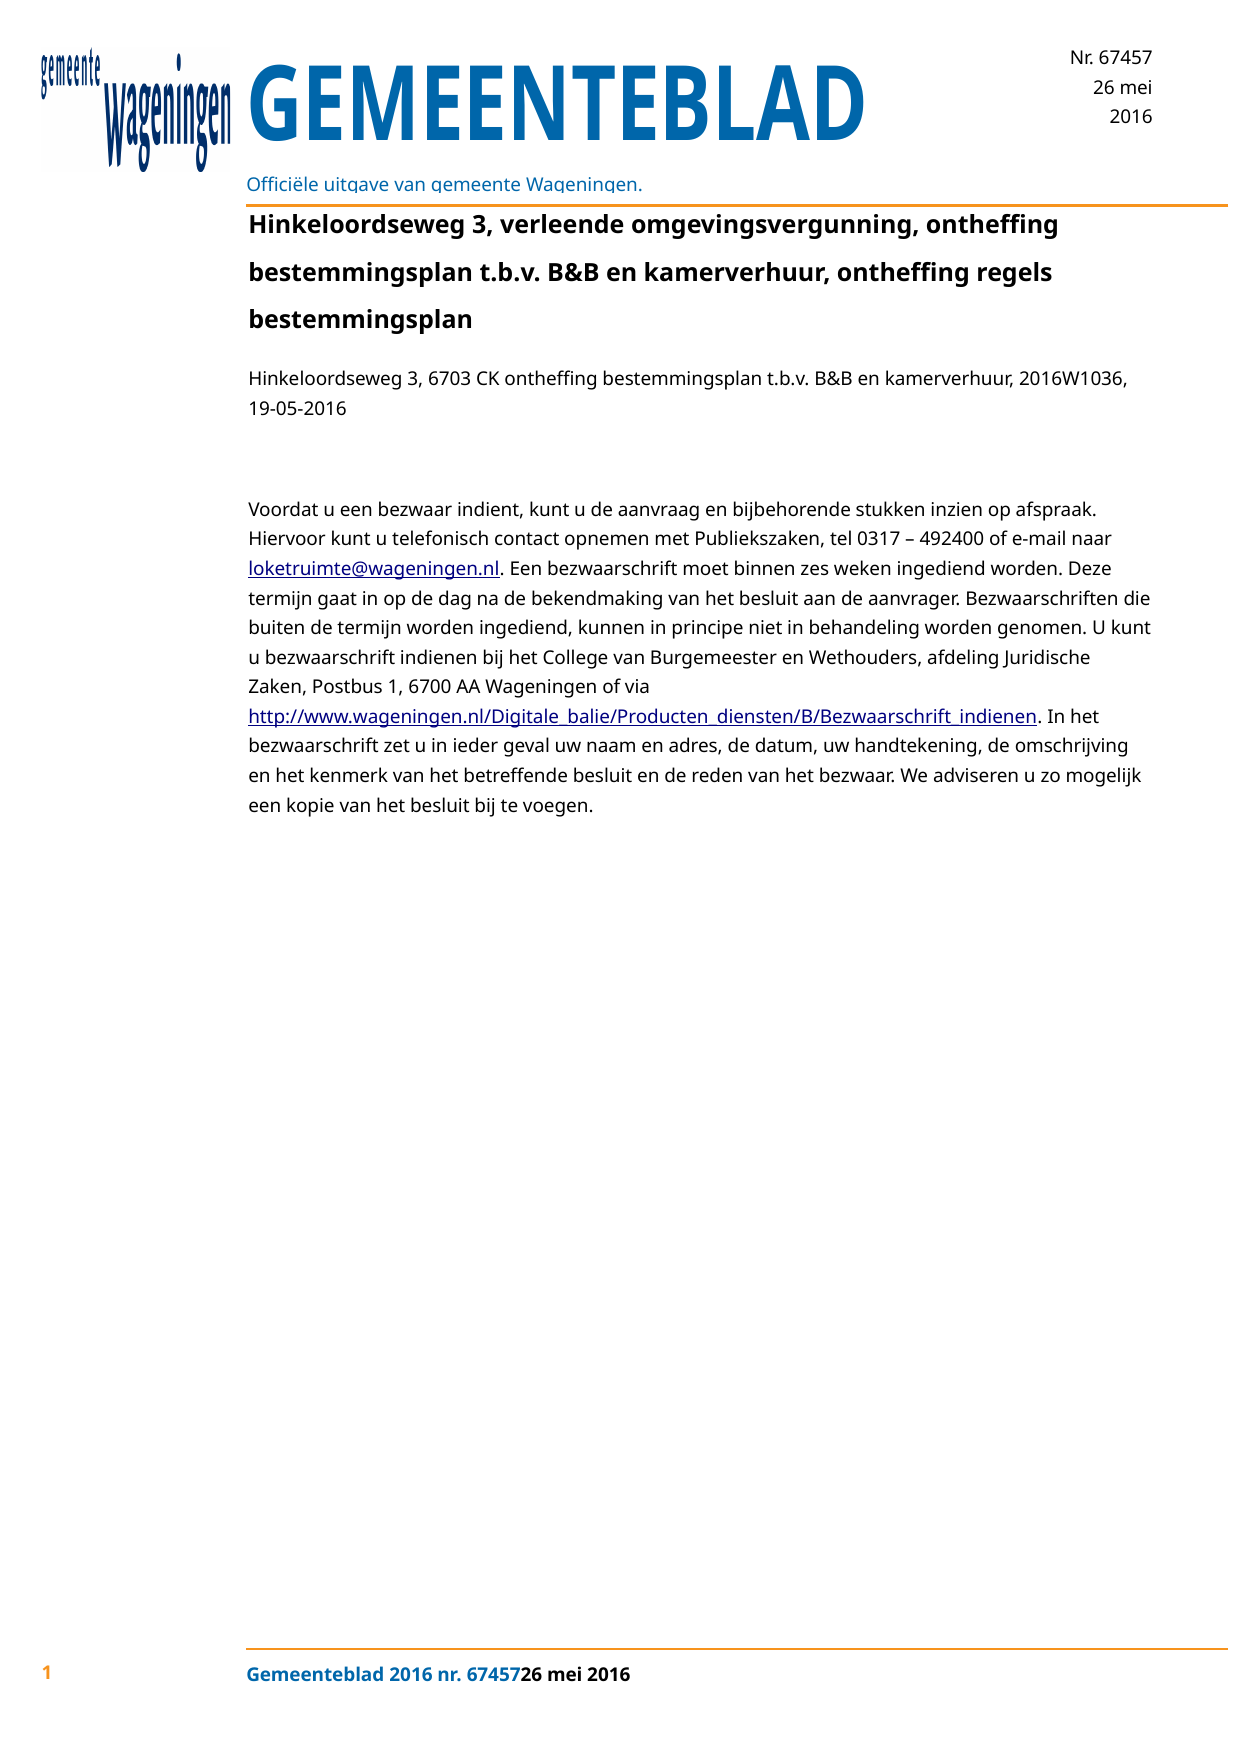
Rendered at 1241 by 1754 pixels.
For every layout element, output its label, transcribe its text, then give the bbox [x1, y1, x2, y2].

text Voordat u een bezwaar indient, kunt u de aanvraag en bijbehorende stukken inzien op afspraak. Hiervoor kunt u telefonisch contact opnemen met Publiekszaken, tel 0317 – 492400 of e-mail naar loketruimte@wageningen.nl. Een bezwaarschrift moet binnen zes weken ingediend worden. Deze termijn gaat in op de dag na de bekendmaking van het besluit aan de aanvrager. Bezwaarschriften die buiten de termijn worden ingediend, kunnen in principe niet in behandeling worden genomen. U kunt u bezwaarschrift indienen bij het College van Burgemeester en Wethouders, afdeling Juridische Zaken, Postbus 1, 6700 AA Wageningen of via http://www.wageningen.nl/Digitale_balie/Producten_diensten/B/Bezwaarschrift_indienen. In het bezwaarschrift zet u in ieder geval uw naam en adres, de datum, uw handtekening, de omschrijving en het kenmerk van het betreffende besluit en de reden van het bezwaar. We adviseren u zo mogelijk een kopie van het besluit bij te voegen. [248, 496, 1152, 817]
text Hinkeloordseweg 3, 6703 CK ontheffing bestemmingsplan t.b.v. B&B en kamerverhuur, 2016W1036, 19-05-2016 [248, 366, 1152, 421]
picture [41, 47, 231, 172]
text Hinkeloordseweg 3, verleende omgevingsvergunning, ontheffing bestemmingsplan t.b.v. B&B en kamerverhuur, ontheffing regels bestemmingsplan [248, 207, 1152, 336]
